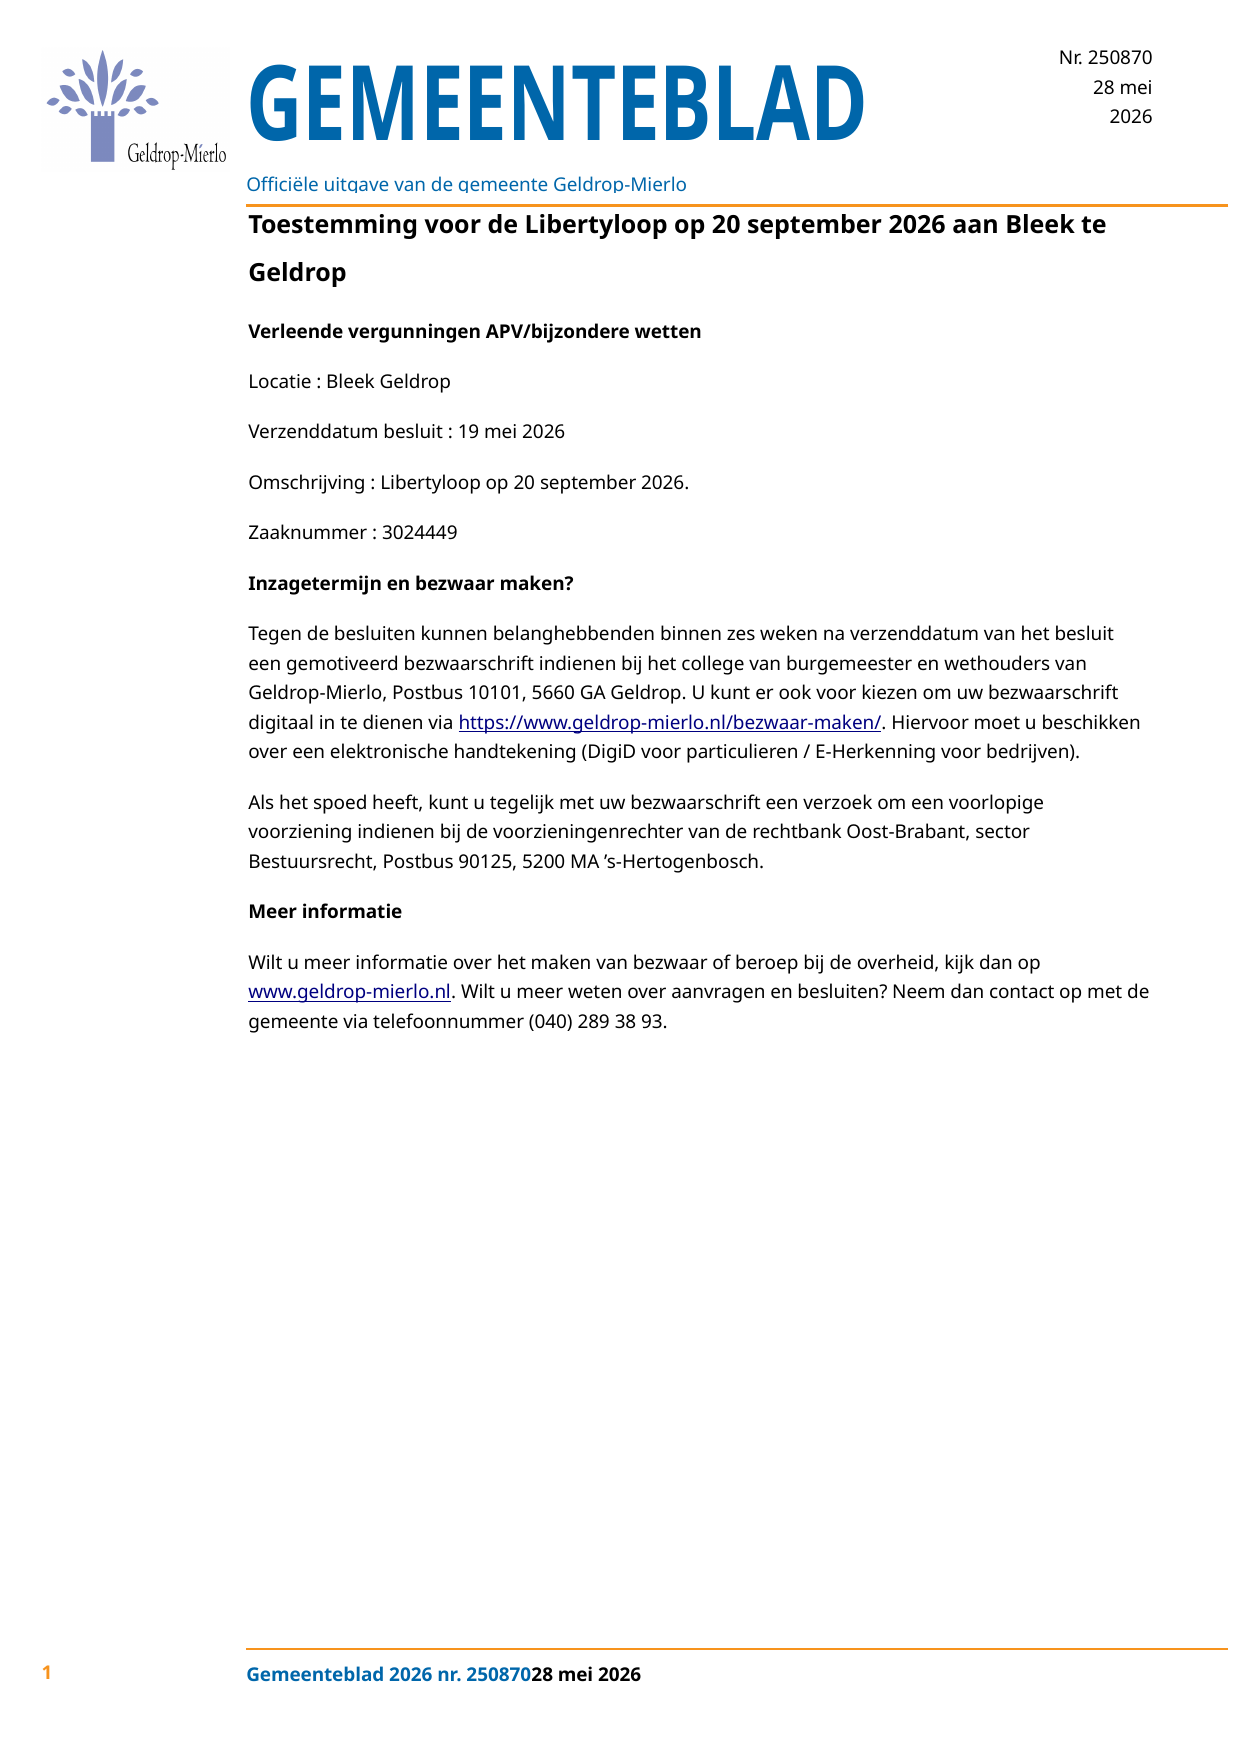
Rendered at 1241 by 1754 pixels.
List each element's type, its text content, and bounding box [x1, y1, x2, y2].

text Verzenddatum besluit : 19 mei 2026 [248, 419, 1152, 444]
text Verleende vergunningen APV/bijzondere wetten [248, 318, 1152, 344]
text Locatie : Bleek Geldrop [248, 368, 1152, 394]
text Toestemming voor de Libertyloop op 20 september 2026 aan Bleek te Geldrop [248, 207, 1152, 288]
picture [41, 47, 231, 172]
text Omschrijving : Libertyloop op 20 september 2026. [248, 469, 1152, 495]
text Meer informatie [248, 899, 1152, 924]
text Tegen de besluiten kunnen belanghebbenden binnen zes weken na verzenddatum van het besluit een gemotiveerd bezwaarschrift indienen bij het college van burgemeester en wethouders van Geldrop-Mierlo, Postbus 10101, 5660 GA Geldrop. U kunt er ook voor kiezen om uw bezwaarschrift digitaal in te dienen via https://www.geldrop-mierlo.nl/bezwaar-maken/. Hiervoor moet u beschikken over een elektronische handtekening (DigiD voor particulieren / E-Herkenning voor bedrijven). [248, 620, 1152, 764]
text Als het spoed heeft, kunt u tegelijk met uw bezwaarschrift een verzoek om een voorlopige voorziening indienen bij de voorzieningenrechter van de rechtbank Oost-Brabant, sector Bestuursrecht, Postbus 90125, 5200 MA ’s-Hertogenbosch. [248, 789, 1152, 874]
text Wilt u meer informatie over het maken van bezwaar of beroep bij de overheid, kijk dan op www.geldrop-mierlo.nl. Wilt u meer weten over aanvragen en besluiten? Neem dan contact op met de gemeente via telefoonnummer (040) 289 38 93. [248, 949, 1152, 1034]
text Zaaknummer : 3024449 [248, 519, 1152, 545]
text Inzagetermijn en bezwaar maken? [248, 570, 1152, 596]
